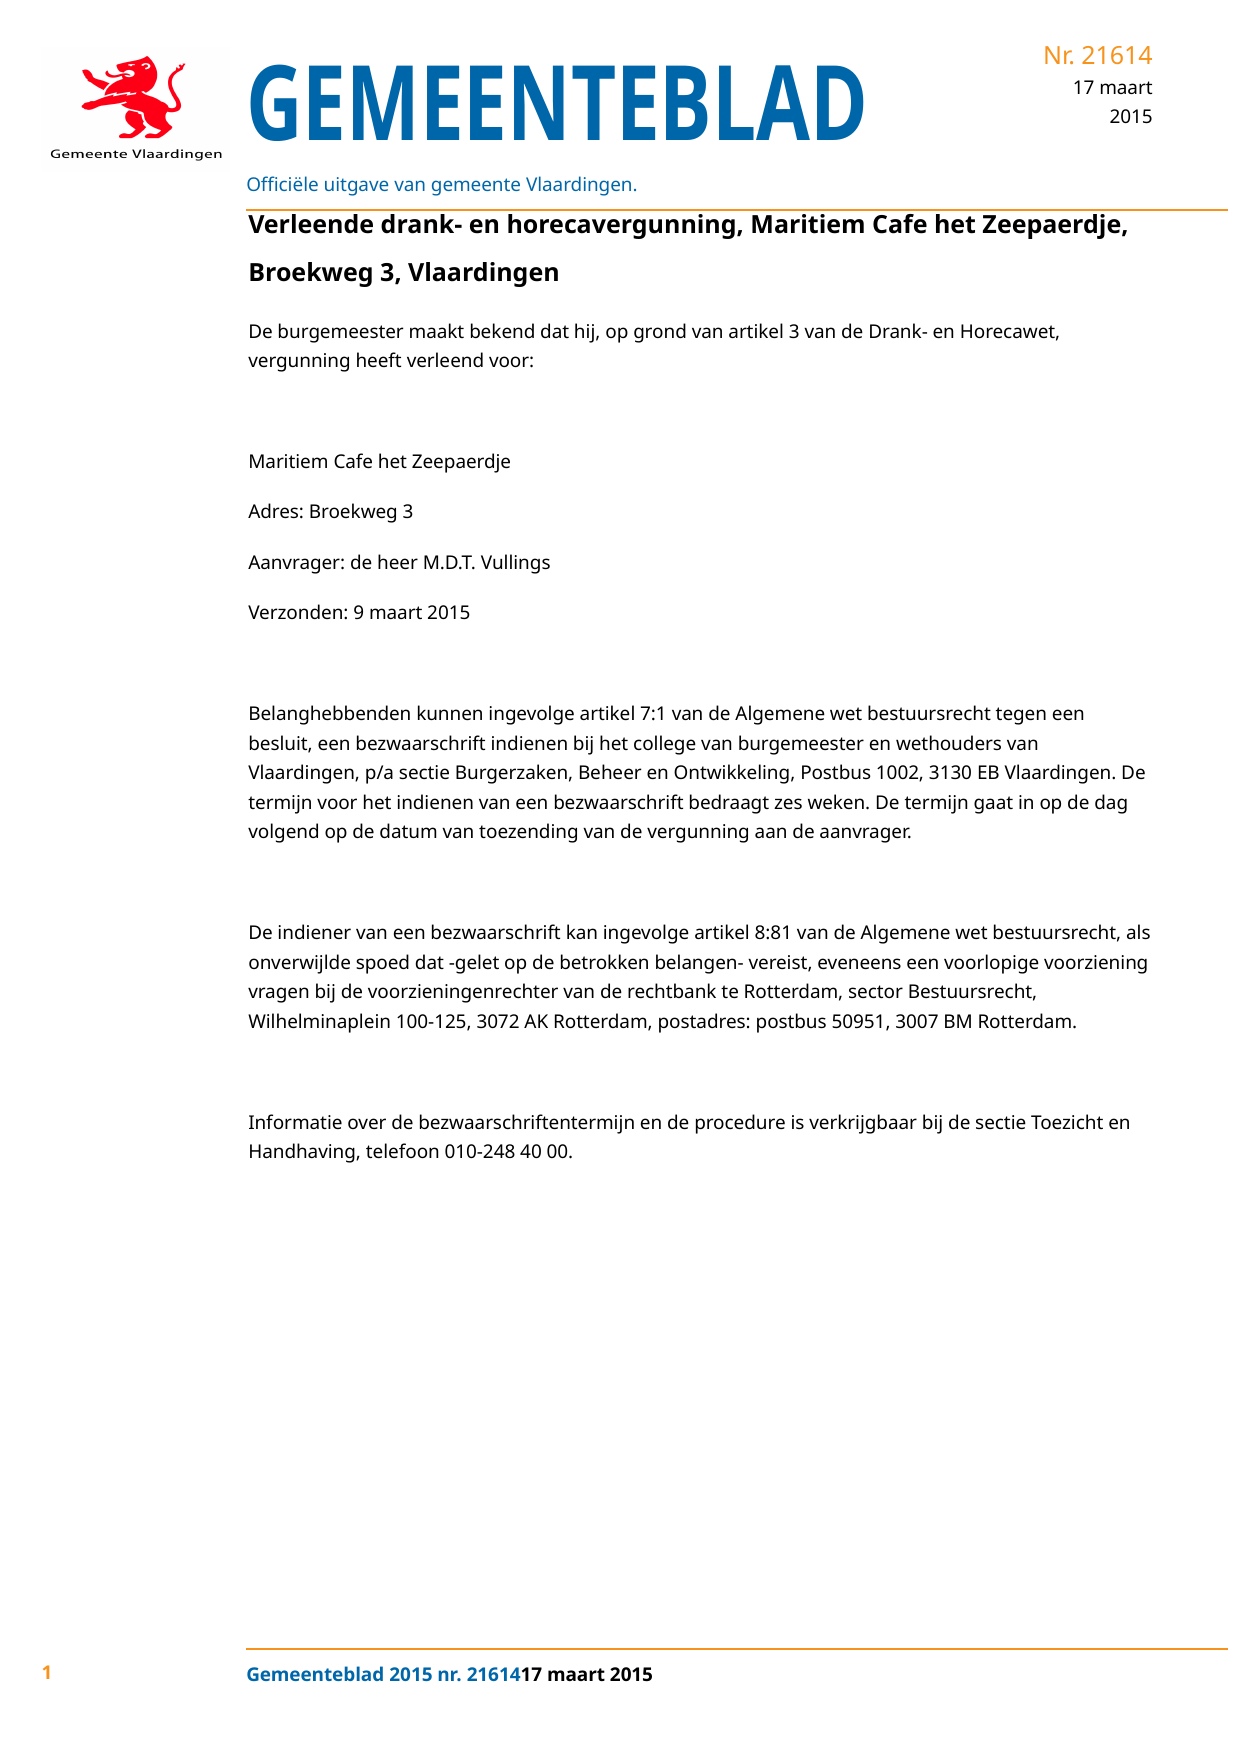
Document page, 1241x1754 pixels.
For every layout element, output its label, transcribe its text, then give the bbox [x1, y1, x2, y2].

text Verleende drank- en horecavergunning, Maritiem Cafe het Zeepaerdje, Broekweg 3, Vlaardingen [248, 211, 1152, 288]
text Aanvrager: de heer M.D.T. Vullings [248, 549, 1152, 575]
text Verzonden: 9 maart 2015 [248, 599, 1152, 625]
text De indiener van een bezwaarschrift kan ingevolge artikel 8:81 van de Algemene wet bestuursrecht, als onverwijlde spoed dat -gelet op de betrokken belangen- vereist, eveneens een voorlopige voorziening vragen bij de voorzieningenrechter van de rechtbank te Rotterdam, sector Bestuursrecht, Wilhelminaplein 100-125, 3072 AK Rotterdam, postadres: postbus 50951, 3007 BM Rotterdam. [248, 919, 1152, 1034]
text Adres: Broekweg 3 [248, 499, 1152, 524]
text Informatie over de bezwaarschriftentermijn en de procedure is verkrijgbaar bij de sectie Toezicht en Handhaving, telefoon 010-248 40 00. [248, 1109, 1152, 1164]
picture [41, 47, 231, 172]
text Belanghebbenden kunnen ingevolge artikel 7:1 van de Algemene wet bestuursrecht tegen een besluit, een bezwaarschrift indienen bij het college van burgemeester en wethouders van Vlaardingen, p/a sectie Burgerzaken, Beheer en Ontwikkeling, Postbus 1002, 3130 EB Vlaardingen. De termijn voor het indienen van een bezwaarschrift bedraagt zes weken. De termijn gaat in op de dag volgend op de datum van toezending van de vergunning aan de aanvrager. [248, 700, 1152, 844]
text Maritiem Cafe het Zeepaerdje [248, 448, 1152, 474]
text De burgemeester maakt bekend dat hij, op grond van artikel 3 van de Drank- en Horecawet, vergunning heeft verleend voor: [248, 318, 1152, 373]
